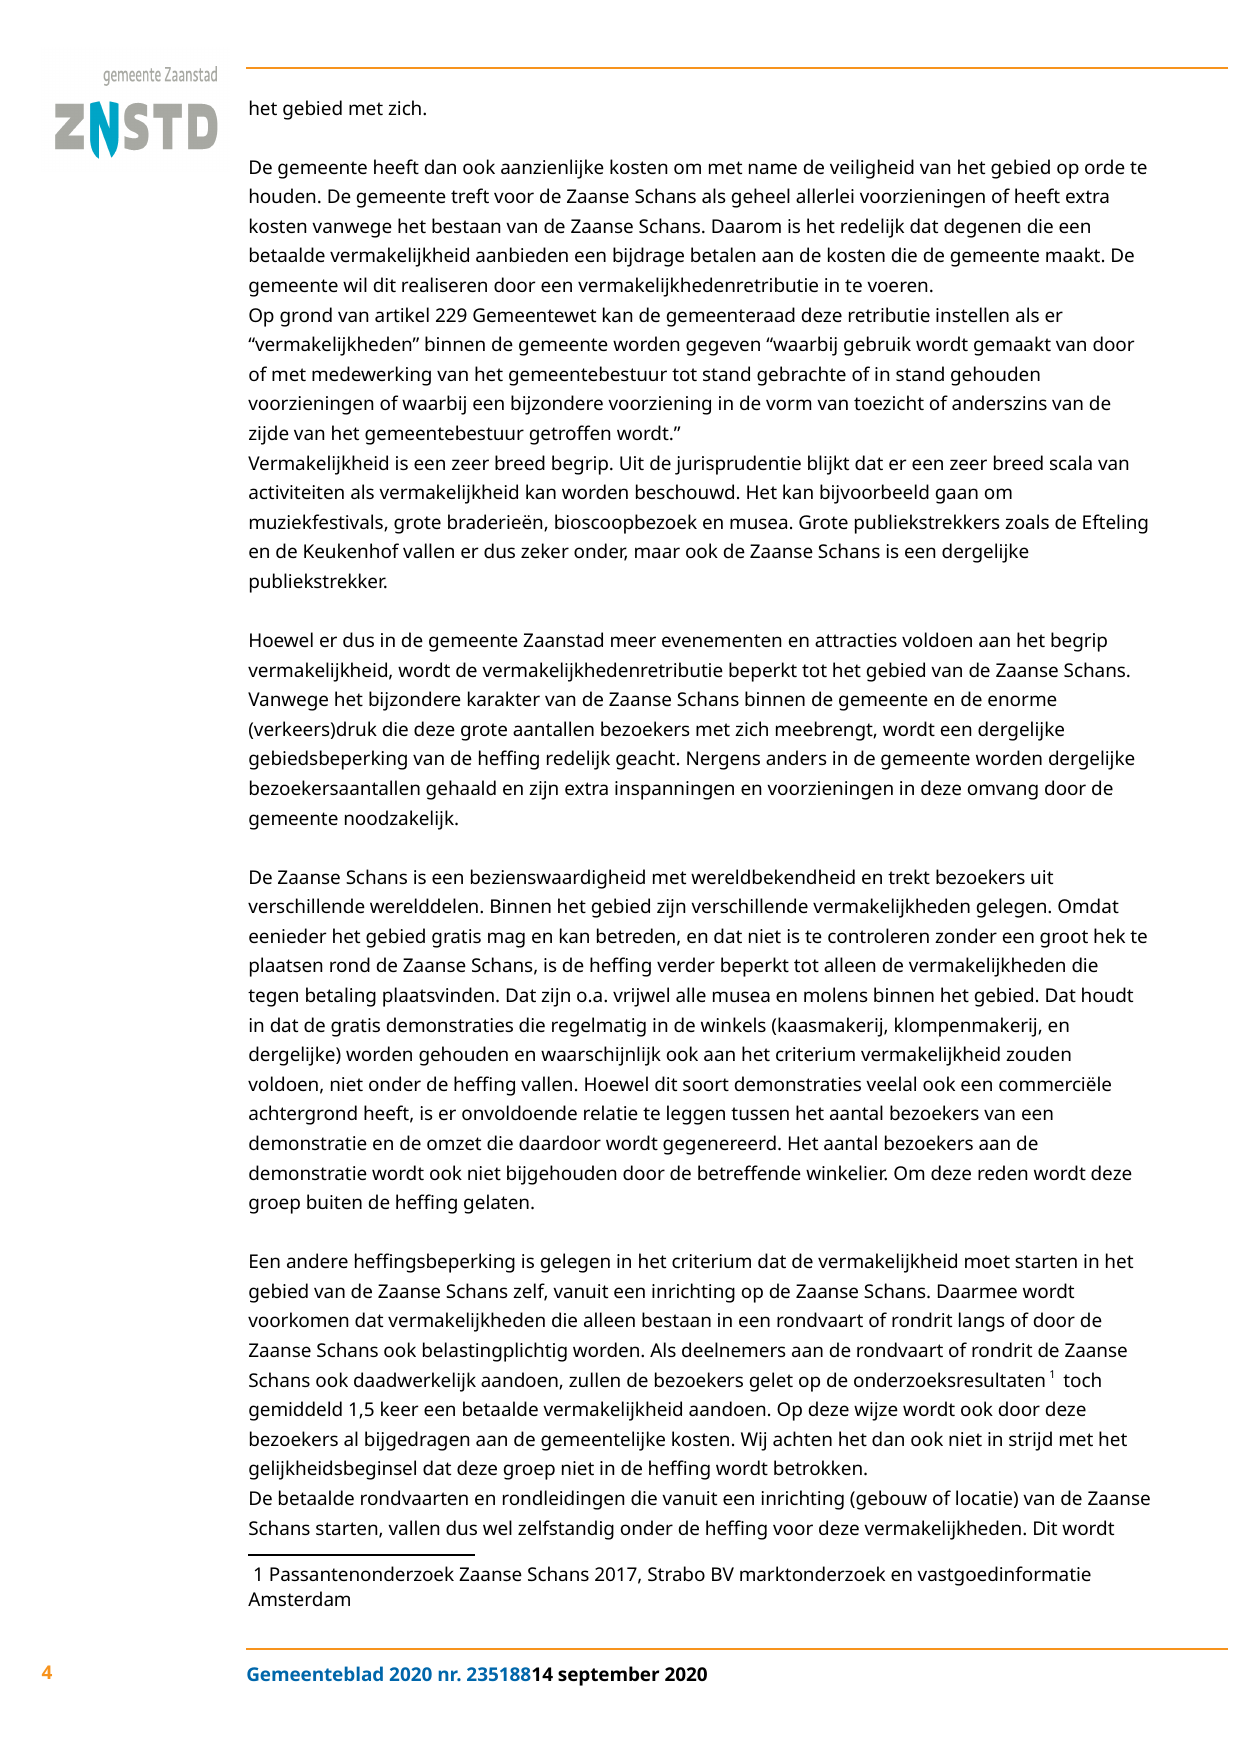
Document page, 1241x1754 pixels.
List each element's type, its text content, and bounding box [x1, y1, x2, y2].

text De Zaanse Schans is een bezienswaardigheid met wereldbekendheid en trekt bezoekers uit verschillende werelddelen. Binnen het gebied zijn verschillende vermakelijkheden gelegen. Omdat eenieder het gebied gratis mag en kan betreden, en dat niet is te controleren zonder een groot hek te plaatsen rond de Zaanse Schans, is de heffing verder beperkt tot alleen de vermakelijkheden die tegen betaling plaatsvinden. Dat zijn o.a. vrijwel alle musea en molens binnen het gebied. Dat houdt in dat de gratis demonstraties die regelmatig in de winkels (kaasmakerij, klompenmakerij, en dergelijke) worden gehouden en waarschijnlijk ook aan het criterium vermakelijkheid zouden voldoen, niet onder de heffing vallen. Hoewel dit soort demonstraties veelal ook een commerciële achtergrond heeft, is er onvoldoende relatie te leggen tussen het aantal bezoekers van een demonstratie en de omzet die daardoor wordt gegenereerd. Het aantal bezoekers aan de demonstratie wordt ook niet bijgehouden door de betreffende winkelier. Om deze reden wordt deze groep buiten de heffing gelaten. [248, 864, 1152, 1215]
text De gemeente heeft dan ook aanzienlijke kosten om met name de veiligheid van het gebied op orde te houden. De gemeente treft voor de Zaanse Schans als geheel allerlei voorzieningen of heeft extra kosten vanwege het bestaan van de Zaanse Schans. Daarom is het redelijk dat degenen die een betaalde vermakelijkheid aanbieden een bijdrage betalen aan de kosten die de gemeente maakt. De gemeente wil dit realiseren door een vermakelijkhedenretributie in te voeren. [248, 154, 1152, 298]
text Een andere heffingsbeperking is gelegen in het criterium dat de vermakelijkheid moet starten in het gebied van de Zaanse Schans zelf, vanuit een inrichting op de Zaanse Schans. Daarmee wordt voorkomen dat vermakelijkheden die alleen bestaan in een rondvaart of rondrit langs of door de Zaanse Schans ook belastingplichtig worden. Als deelnemers aan de rondvaart of rondrit de Zaanse Schans ook daadwerkelijk aandoen, zullen de bezoekers gelet op de onderzoeksresultaten toch gemiddeld 1,5 keer een betaalde vermakelijkheid aandoen. Op deze wijze wordt ook door deze bezoekers al bijgedragen aan de gemeentelijke kosten. Wij achten het dan ook niet in strijd met het gelijkheidsbeginsel dat deze groep niet in de heffing wordt betrokken. [248, 1248, 1152, 1481]
text Vermakelijkheid is een zeer breed begrip. Uit de jurisprudentie blijkt dat er een zeer breed scala van activiteiten als vermakelijkheid kan worden beschouwd. Het kan bijvoorbeeld gaan om muziekfestivals, grote braderieën, bioscoopbezoek en musea. Grote publiekstrekkers zoals de Efteling en de Keukenhof vallen er dus zeker onder, maar ook de Zaanse Schans is een dergelijke publiekstrekker. [248, 450, 1152, 594]
text Hoewel er dus in de gemeente Zaanstad meer evenementen en attracties voldoen aan het begrip vermakelijkheid, wordt de vermakelijkhedenretributie beperkt tot het gebied van de Zaanse Schans. Vanwege het bijzondere karakter van de Zaanse Schans binnen de gemeente en de enorme (verkeers)druk die deze grote aantallen bezoekers met zich meebrengt, wordt een dergelijke gebiedsbeperking van de heffing redelijk geacht. Nergens anders in de gemeente worden dergelijke bezoekersaantallen gehaald en zijn extra inspanningen en voorzieningen in deze omvang door de gemeente noodzakelijk. [248, 627, 1152, 831]
text Passantenonderzoek Zaanse Schans 2017, Strabo BV marktonderzoek en vastgoedinformatie Amsterdam [248, 1561, 1152, 1612]
text De betaalde rondvaarten en rondleidingen die vanuit een inrichting (gebouw of locatie) van de Zaanse Schans starten, vallen dus wel zelfstandig onder de heffing voor deze vermakelijkheden. Dit wordt [248, 1485, 1152, 1541]
picture [41, 47, 231, 172]
text het gebied met zich. [248, 95, 1152, 121]
text Op grond van artikel 229 Gemeentewet kan de gemeenteraad deze retributie instellen als er “vermakelijkheden” binnen de gemeente worden gegeven “waarbij gebruik wordt gemaakt van door of met medewerking van het gemeentebestuur tot stand gebrachte of in stand gehouden voorzieningen of waarbij een bijzondere voorziening in de vorm van toezicht of anderszins van de zijde van het gemeentebestuur getroffen wordt.” [248, 302, 1152, 446]
